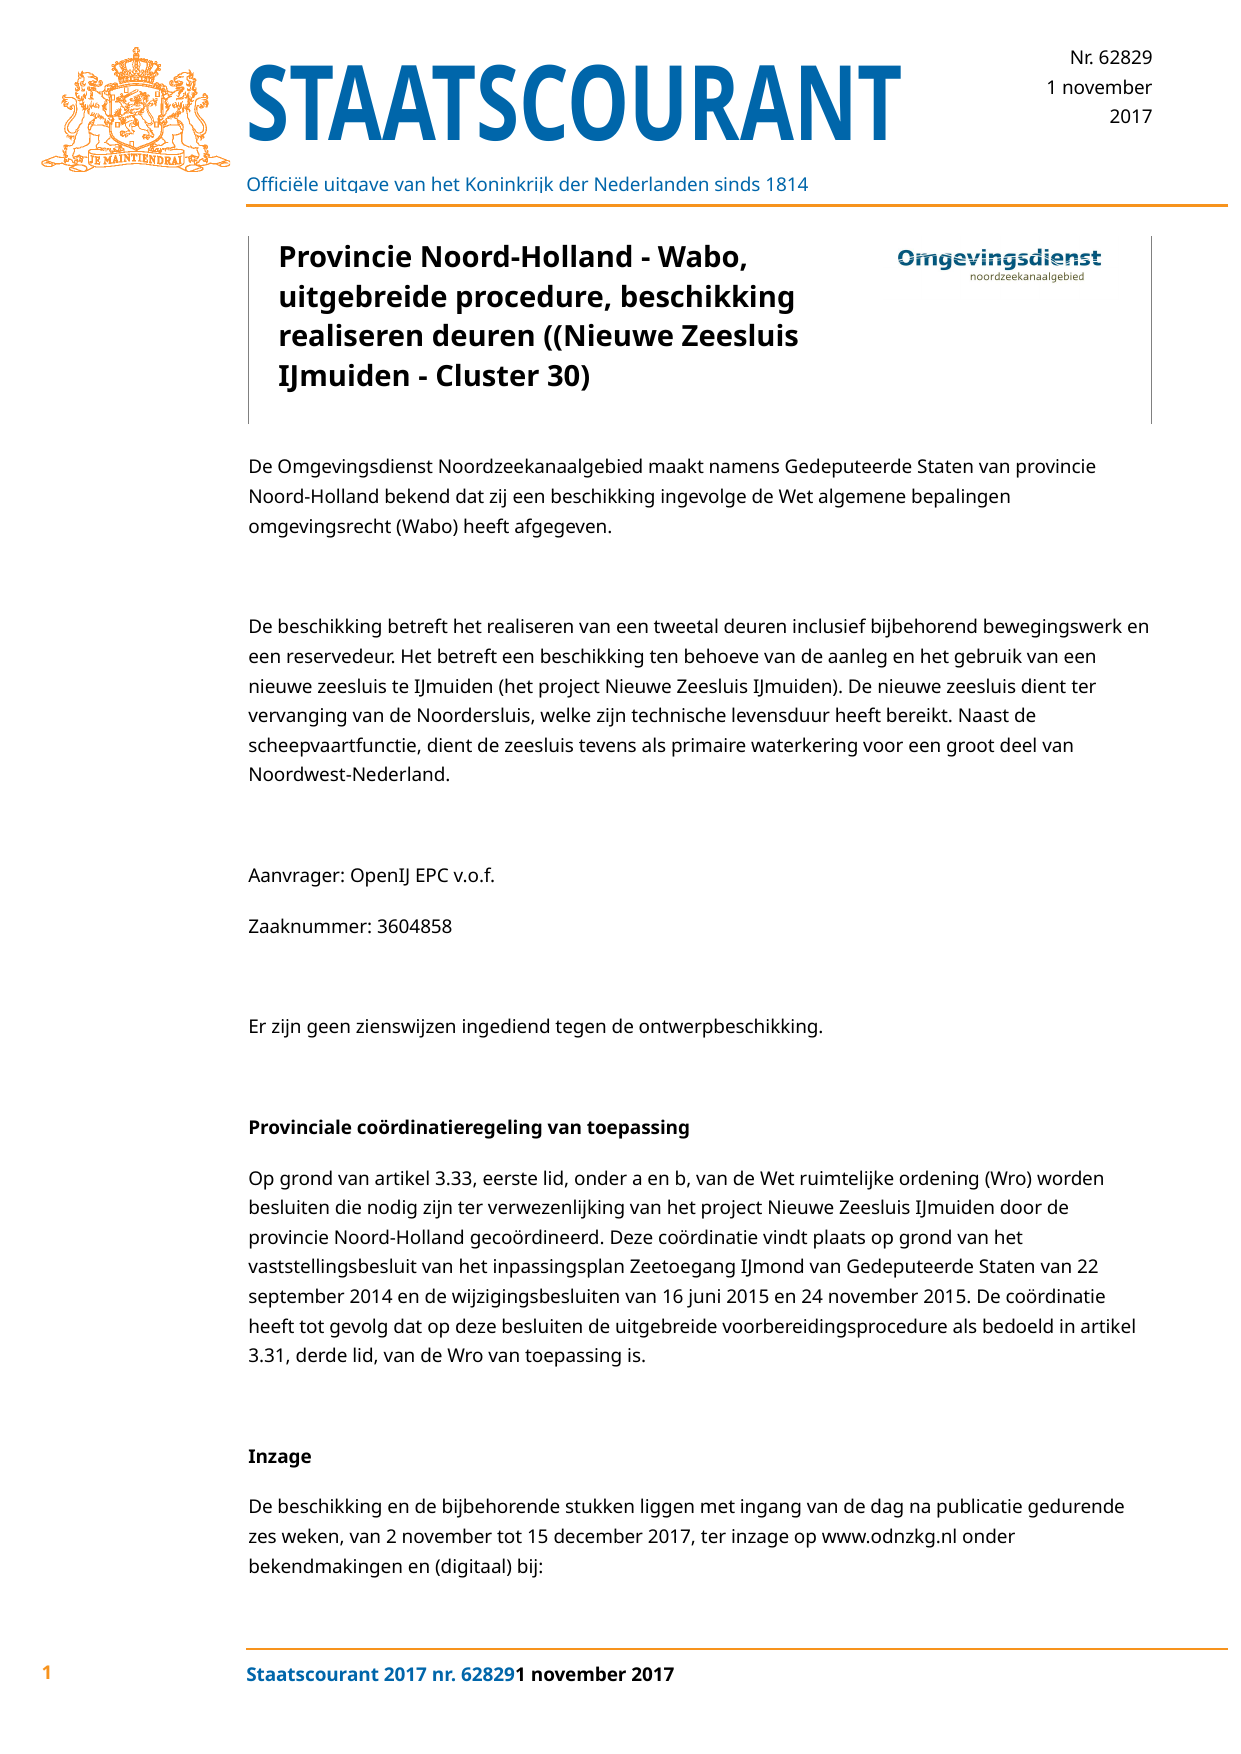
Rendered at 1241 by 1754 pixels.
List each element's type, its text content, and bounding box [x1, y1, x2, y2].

text De beschikking en de bijbehorende stukken liggen met ingang van de dag na publicatie gedurende zes weken, van 2 november tot 15 december 2017, ter inzage op www.odnzkg.nl onder bekendmakingen en (digitaal) bij: [248, 1494, 1152, 1578]
picture [882, 236, 1119, 300]
text Aanvrager: OpenIJ EPC v.o.f. [248, 862, 1152, 888]
text De beschikking betreft het realiseren van een tweetal deuren inclusief bijbehorend bewegingswerk en een reservedeur. Het betreft een beschikking ten behoeve van de aanleg en het gebruik van een nieuwe zeesluis te IJmuiden (het project Nieuwe Zeesluis IJmuiden). De nieuwe zeesluis dient ter vervanging van de Noordersluis, welke zijn technische levensduur heeft bereikt. Naast de scheepvaartfunctie, dient de zeesluis tevens als primaire waterkering voor een groot deel van Noordwest-Nederland. [248, 614, 1152, 787]
text Op grond van artikel 3.33, eerste lid, onder a en b, van de Wet ruimtelijke ordening (Wro) worden besluiten die nodig zijn ter verwezenlijking van het project Nieuwe Zeesluis IJmuiden door de provincie Noord-Holland gecoördineerd. Deze coördinatie vindt plaats op grond van het vaststellingsbesluit van het inpassingsplan Zeetoegang IJmond van Gedeputeerde Staten van 22 september 2014 en de wijzigingsbesluiten van 16 juni 2015 en 24 november 2015. De coördinatie heeft tot gevolg dat op deze besluiten de uitgebreide voorbereidingsprocedure als bedoeld in artikel 3.31, derde lid, van de Wro van toepassing is. [248, 1165, 1152, 1368]
picture [41, 47, 231, 172]
text Inzage [248, 1443, 1152, 1469]
table_header [850, 236, 1151, 424]
text Zaaknummer: 3604858 [248, 913, 1152, 938]
table_header Provincie Noord-Holland - Wabo, uitgebreide procedure, beschikking realiseren deuren ((Nieuwe Zeesluis IJmuiden - Cluster 30) [249, 236, 850, 424]
text Er zijn geen zienswijzen ingediend tegen de ontwerpbeschikking. [248, 1014, 1152, 1039]
text De Omgevingsdienst Noordzeekanaalgebied maakt namens Gedeputeerde Staten van provincie Noord-Holland bekend dat zij een beschikking ingevolge de Wet algemene bepalingen omgevingsrecht (Wabo) heeft afgegeven. [248, 454, 1152, 538]
text Provinciale coördinatieregeling van toepassing [248, 1114, 1152, 1140]
